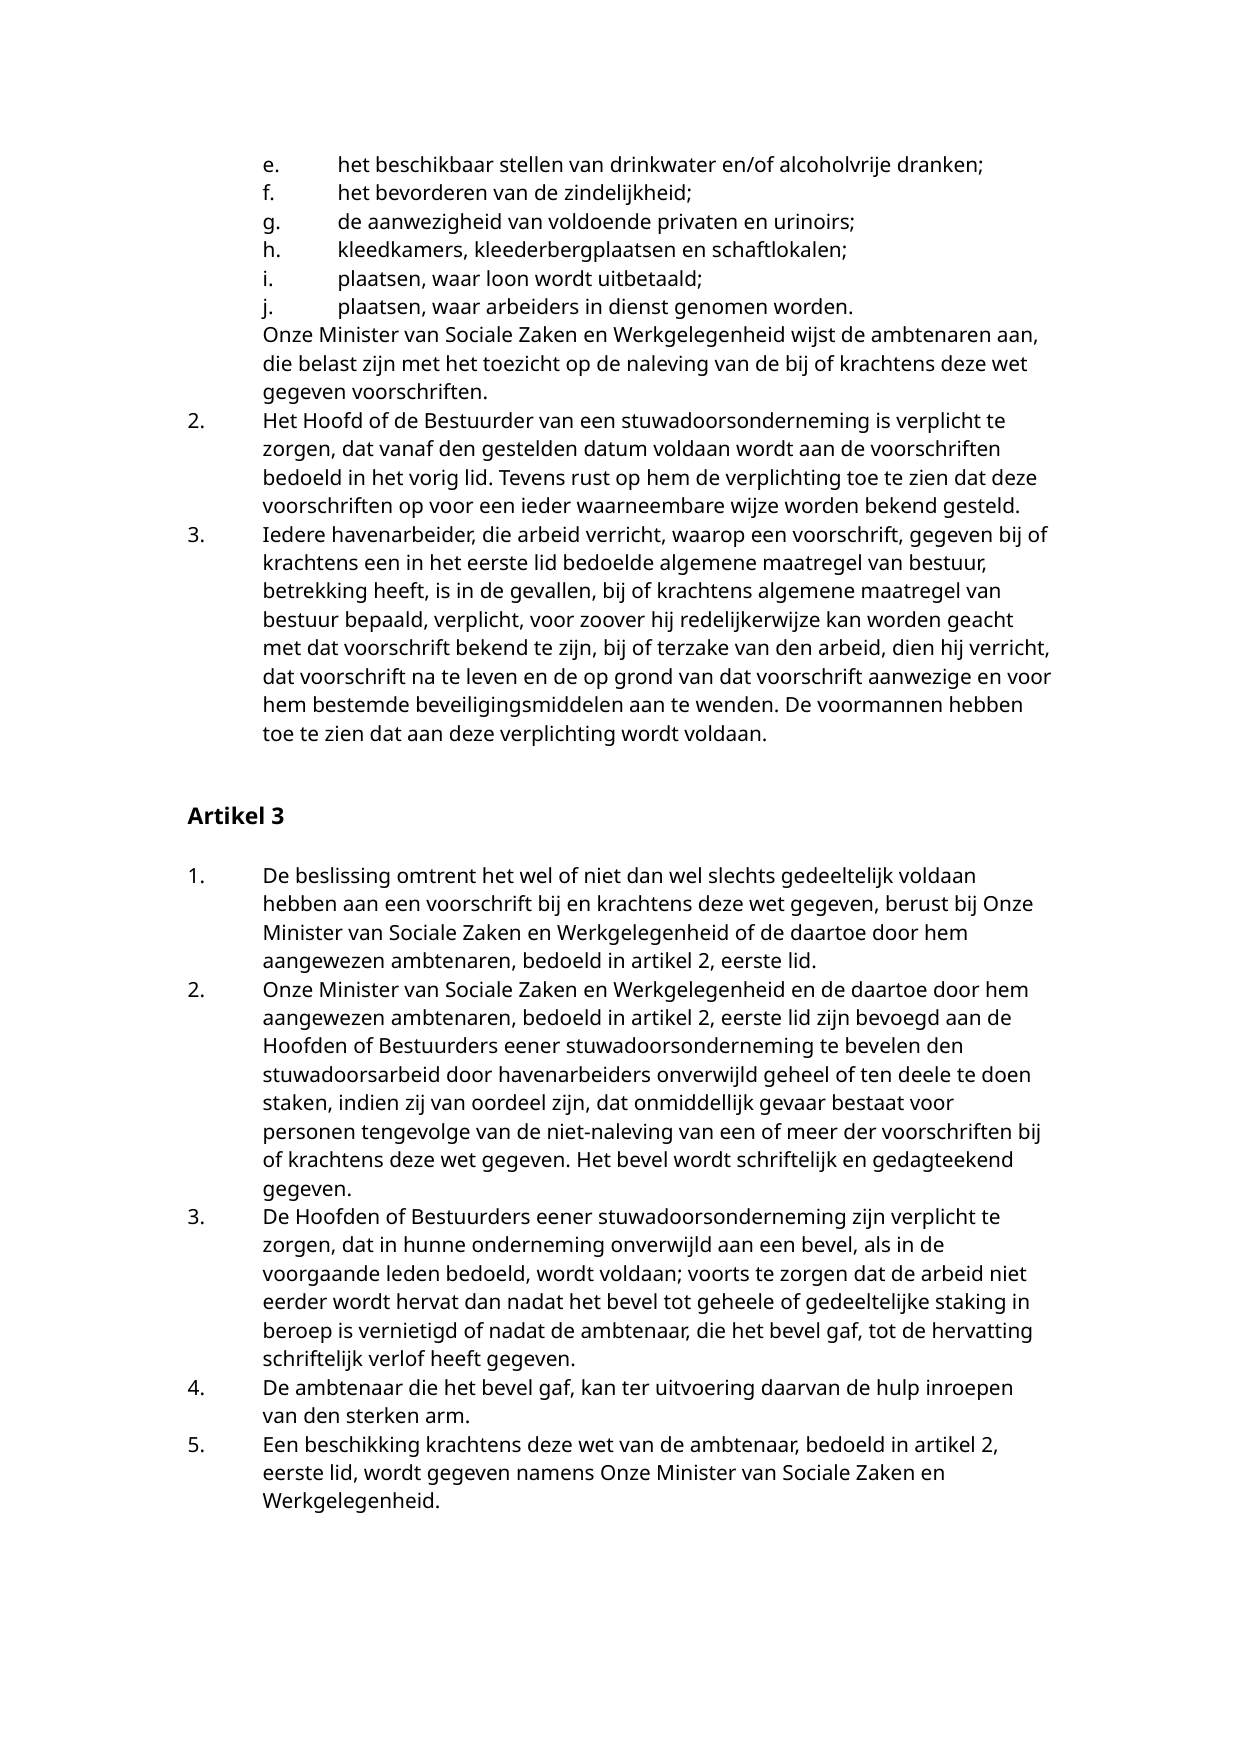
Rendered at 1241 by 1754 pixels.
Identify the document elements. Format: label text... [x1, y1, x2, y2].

list de aanwezigheid van voldoende privaten en urinoirs; [262, 207, 1053, 235]
list De ambtenaar die het bevel gaf, kan ter uitvoering daarvan de hulp inroepen van den sterken arm. [187, 1373, 1053, 1430]
list De Hoofden of Bestuurders eener stuwadoorsonderneming zijn verplicht te zorgen, dat in hunne onderneming onverwijld aan een bevel, als in de voorgaande leden bedoeld, wordt voldaan; voorts te zorgen dat de arbeid niet eerder wordt hervat dan nadat het bevel tot geheele of gedeeltelijke staking in beroep is vernietigd of nadat de ambtenaar, die het bevel gaf, tot de hervatting schriftelijk verlof heeft gegeven. [187, 1202, 1053, 1373]
list kleedkamers, kleederbergplaatsen en schaftlokalen; [262, 235, 1053, 264]
subtitle Artikel 3 [187, 800, 1053, 831]
list het beschikbaar stellen van drinkwater en/of alcoholvrije dranken; [262, 150, 1053, 178]
list Het Hoofd of de Bestuurder van een stuwadoorsonderneming is verplicht te zorgen, dat vanaf den gestelden datum voldaan wordt aan de voorschriften bedoeld in het vorig lid. Tevens rust op hem de verplichting toe te zien dat deze voorschriften op voor een ieder waarneembare wijze worden bekend gesteld. [187, 406, 1053, 520]
list Onze Minister van Sociale Zaken en Werkgelegenheid en de daartoe door hem aangewezen ambtenaren, bedoeld in artikel 2, eerste lid zijn bevoegd aan de Hoofden of Bestuurders eener stuwadoorsonderneming te bevelen den stuwadoorsarbeid door havenarbeiders onverwijld geheel of ten deele te doen staken, indien zij van oordeel zijn, dat onmiddellijk gevaar bestaat voor personen tengevolge van de niet-naleving van een of meer der voorschriften bij of krachtens deze wet gegeven. Het bevel wordt schriftelijk en gedagteekend gegeven. [187, 975, 1053, 1202]
list plaatsen, waar loon wordt uitbetaald; [262, 264, 1053, 292]
list De beslissing omtrent het wel of niet dan wel slechts gedeeltelijk voldaan hebben aan een voorschrift bij en krachtens deze wet gegeven, berust bij Onze Minister van Sociale Zaken en Werkgelegenheid of de daartoe door hem aangewezen ambtenaren, bedoeld in artikel 2, eerste lid. [187, 861, 1053, 975]
list Onze Minister van Sociale Zaken en Werkgelegenheid wijst de ambtenaren aan, die belast zijn met het toezicht op de naleving van de bij of krachtens deze wet gegeven voorschriften. [187, 321, 1053, 406]
list Een beschikking krachtens deze wet van de ambtenaar, bedoeld in artikel 2, eerste lid, wordt gegeven namens Onze Minister van Sociale Zaken en Werkgelegenheid. [187, 1430, 1053, 1515]
list het bevorderen van de zindelijkheid; [262, 178, 1053, 207]
list plaatsen, waar arbeiders in dienst genomen worden. [262, 292, 1053, 321]
list Iedere havenarbeider, die arbeid verricht, waarop een voorschrift, gegeven bij of krachtens een in het eerste lid bedoelde algemene maatregel van bestuur, betrekking heeft, is in de gevallen, bij of krachtens algemene maatregel van bestuur bepaald, verplicht, voor zoover hij redelijkerwijze kan worden geacht met dat voorschrift bekend te zijn, bij of terzake van den arbeid, dien hij verricht, dat voorschrift na te leven en de op grond van dat voorschrift aanwezige en voor hem bestemde beveiligingsmiddelen aan te wenden. De voormannen hebben toe te zien dat aan deze verplichting wordt voldaan. [187, 520, 1053, 747]
